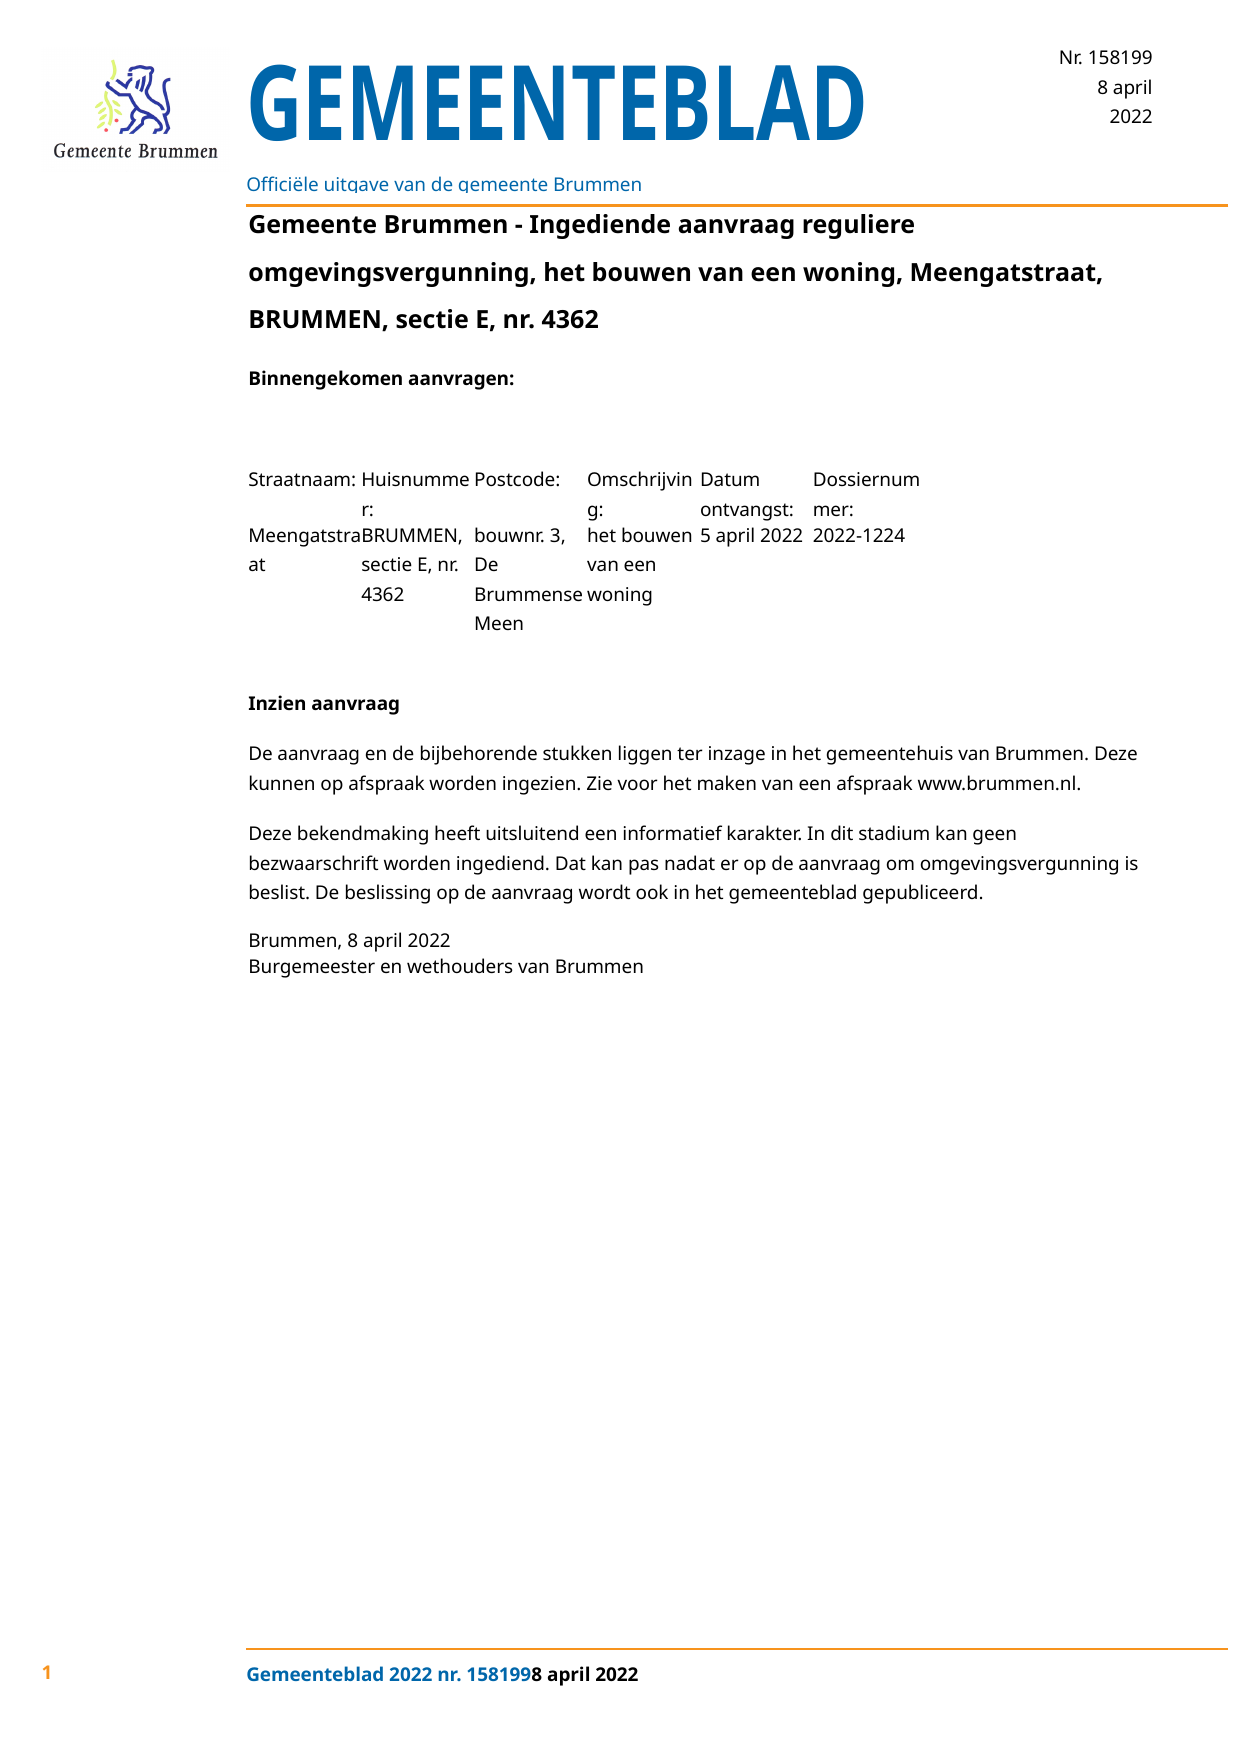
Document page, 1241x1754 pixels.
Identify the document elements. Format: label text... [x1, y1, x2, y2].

text De aanvraag en de bijbehorende stukken liggen ter inzage in het gemeentehuis van Brummen. Deze kunnen op afspraak worden ingezien. Zie voor het maken van een afspraak www.brummen.nl. [248, 740, 1152, 796]
text Brummen, 8 april 2022 [248, 927, 1152, 953]
table_header [1039, 466, 1152, 522]
table_header [926, 466, 1038, 522]
table_cell 5 april 2022 [700, 522, 813, 636]
table_header Dossiernummer: [813, 466, 926, 522]
text Deze bekendmaking heeft uitsluitend een informatief karakter. In dit stadium kan geen bezwaarschrift worden ingediend. Dat kan pas nadat er op de aanvraag om omgevingsvergunning is beslist. De beslissing op de aanvraag wordt ook in het gemeenteblad gepubliceerd. [248, 820, 1152, 905]
table_cell het bouwen van een woning [587, 522, 700, 636]
table_header Postcode: [474, 466, 587, 522]
table_header Omschrijving: [587, 466, 700, 522]
table_cell Meengatstraat [248, 522, 361, 636]
table_cell [1039, 522, 1152, 636]
table_cell 2022-1224 [813, 522, 926, 636]
table_cell bouwnr. 3, De Brummense Meen [474, 522, 587, 636]
table_header Datum ontvangst: [700, 466, 813, 522]
table_cell BRUMMEN, sectie E, nr. 4362 [361, 522, 474, 636]
table_header Straatnaam: [248, 466, 361, 522]
text Gemeente Brummen - Ingediende aanvraag reguliere omgevingsvergunning, het bouwen van een woning, Meengatstraat, BRUMMEN, sectie E, nr. 4362 [248, 207, 1152, 336]
text Inzien aanvraag [248, 690, 1152, 716]
table_header Huisnummer: [361, 466, 474, 522]
picture [41, 47, 231, 172]
text Burgemeester en wethouders van Brummen [248, 953, 1152, 979]
table_cell [926, 522, 1038, 636]
text Binnengekomen aanvragen: [248, 366, 1152, 391]
